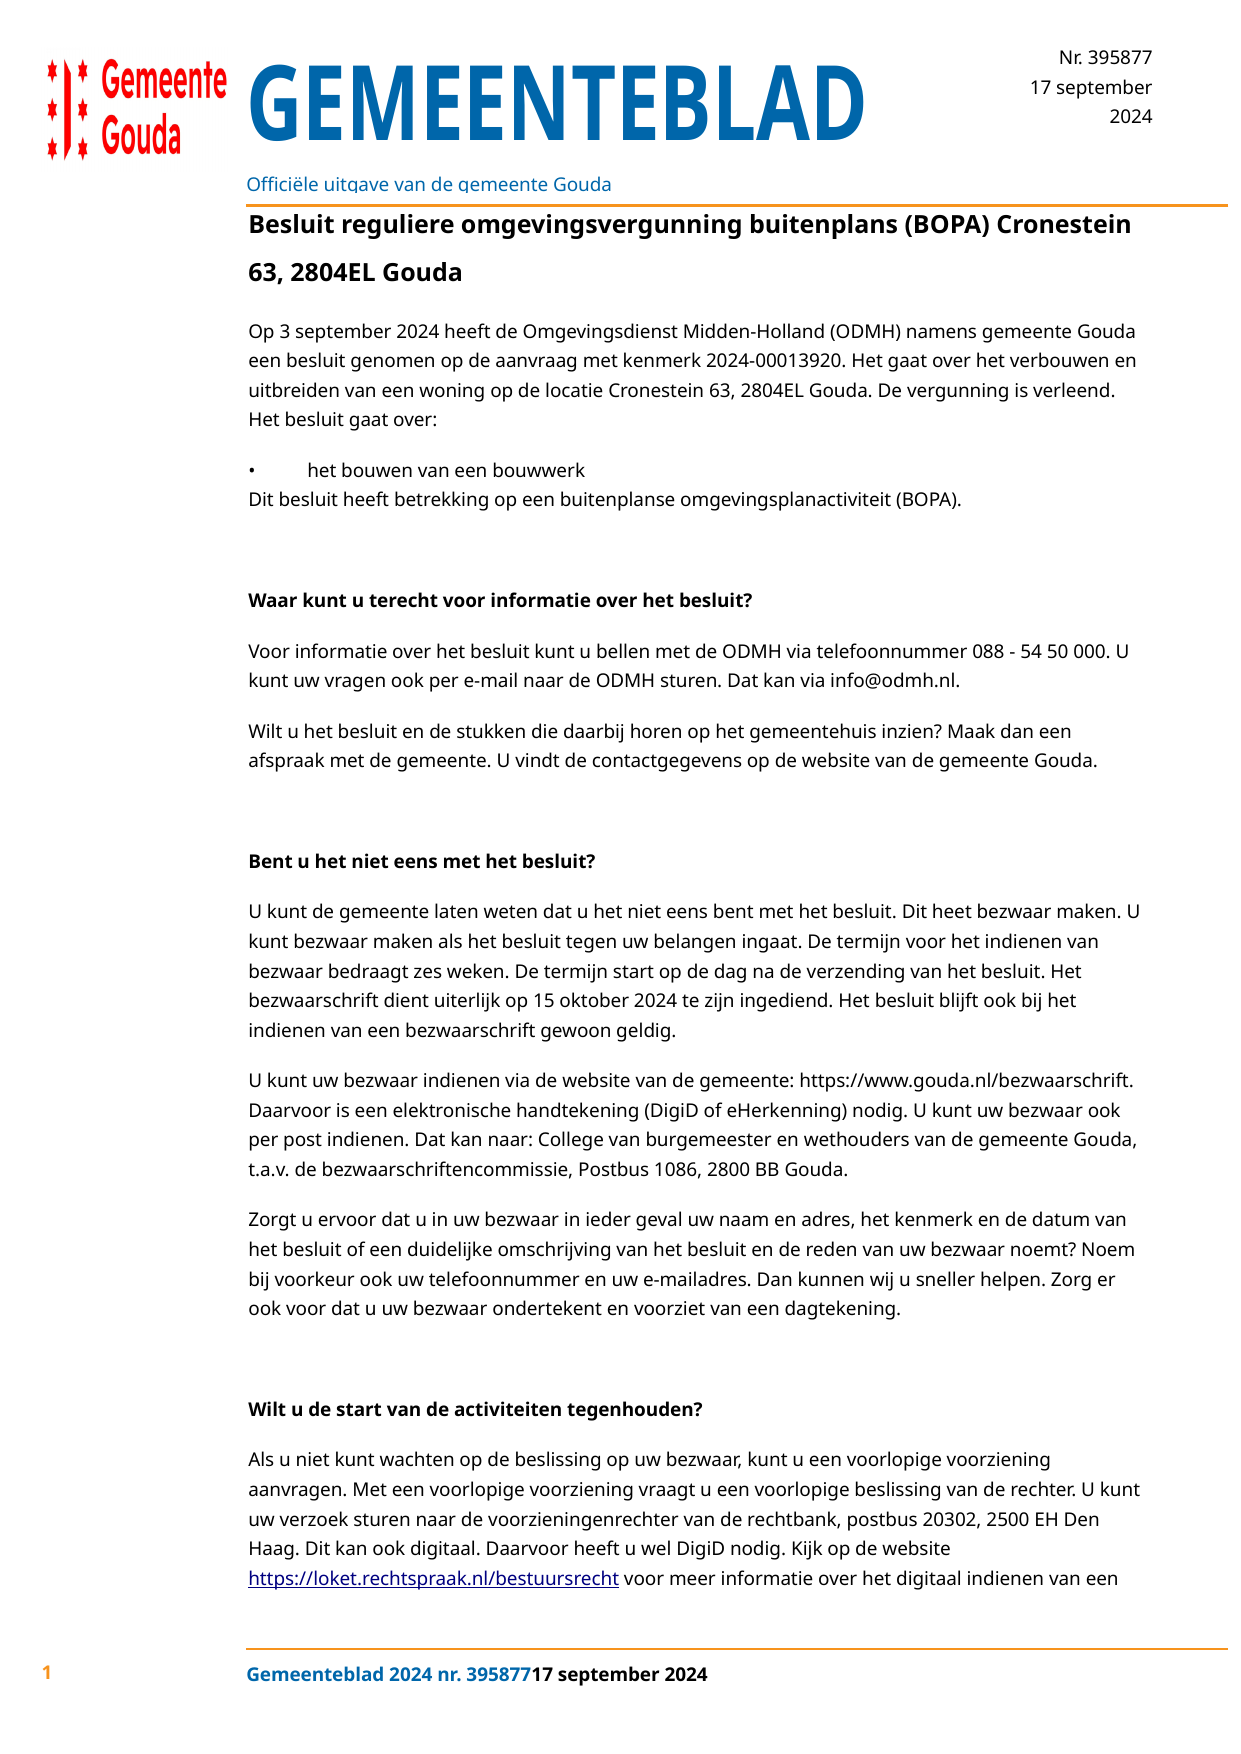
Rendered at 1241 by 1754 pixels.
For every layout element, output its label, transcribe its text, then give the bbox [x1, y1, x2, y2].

text Besluit reguliere omgevingsvergunning buitenplans (BOPA) Cronestein 63, 2804EL Gouda [248, 207, 1152, 288]
text U kunt de gemeente laten weten dat u het niet eens bent met het besluit. Dit heet bezwaar maken. U kunt bezwaar maken als het besluit tegen uw belangen ingaat. De termijn voor het indienen van bezwaar bedraagt zes weken. De termijn start op de dag na de verzending van het besluit. Het bezwaarschrift dient uiterlijk op 15 oktober 2024 te zijn ingediend. Het besluit blijft ook bij het indienen van een bezwaarschrift gewoon geldig. [248, 899, 1152, 1043]
picture [41, 47, 231, 172]
list het bouwen van een bouwwerk [248, 457, 1152, 483]
text Dit besluit heeft betrekking op een buitenplanse omgevingsplanactiviteit (BOPA). [248, 487, 1152, 512]
text Bent u het niet eens met het besluit? [248, 848, 1152, 874]
text U kunt uw bezwaar indienen via de website van de gemeente: https://www.gouda.nl/bezwaarschrift. Daarvoor is een elektronische handtekening (DigiD of eHerkenning) nodig. U kunt uw bezwaar ook per post indienen. Dat kan naar: College van burgemeester en wethouders van de gemeente Gouda, t.a.v. de bezwaarschriftencommissie, Postbus 1086, 2800 BB Gouda. [248, 1067, 1152, 1182]
text Wilt u de start van de activiteiten tegenhouden? [248, 1396, 1152, 1422]
text Waar kunt u terecht voor informatie over het besluit? [248, 587, 1152, 613]
text Op 3 september 2024 heeft de Omgevingsdienst Midden-Holland (ODMH) namens gemeente Gouda een besluit genomen op de aanvraag met kenmerk 2024-00013920. Het gaat over het verbouwen en uitbreiden van een woning op de locatie Cronestein 63, 2804EL Gouda. De vergunning is verleend. Het besluit gaat over: [248, 318, 1152, 432]
text Als u niet kunt wachten op de beslissing op uw bezwaar, kunt u een voorlopige voorziening aanvragen. Met een voorlopige voorziening vraagt u een voorlopige beslissing van de rechter. U kunt uw verzoek sturen naar de voorzieningenrechter van de rechtbank, postbus 20302, 2500 EH Den Haag. Dit kan ook digitaal. Daarvoor heeft u wel DigiD nodig. Kijk op de website https://loket.rechtspraak.nl/bestuursrecht voor meer informatie over het digitaal indienen van een [248, 1447, 1152, 1591]
text Voor informatie over het besluit kunt u bellen met de ODMH via telefoonnummer 088 - 54 50 000. U kunt uw vragen ook per e-mail naar de ODMH sturen. Dat kan via info@odmh.nl. [248, 638, 1152, 693]
text Zorgt u ervoor dat u in uw bezwaar in ieder geval uw naam en adres, het kenmerk en de datum van het besluit of een duidelijke omschrijving van het besluit en de reden van uw bezwaar noemt? Noem bij voorkeur ook uw telefoonnummer en uw e-mailadres. Dan kunnen wij u sneller helpen. Zorg er ook voor dat u uw bezwaar ondertekent en voorziet van een dagtekening. [248, 1207, 1152, 1321]
text Wilt u het besluit en de stukken die daarbij horen op het gemeentehuis inzien? Maak dan een afspraak met de gemeente. U vindt de contactgegevens op de website van de gemeente Gouda. [248, 718, 1152, 773]
